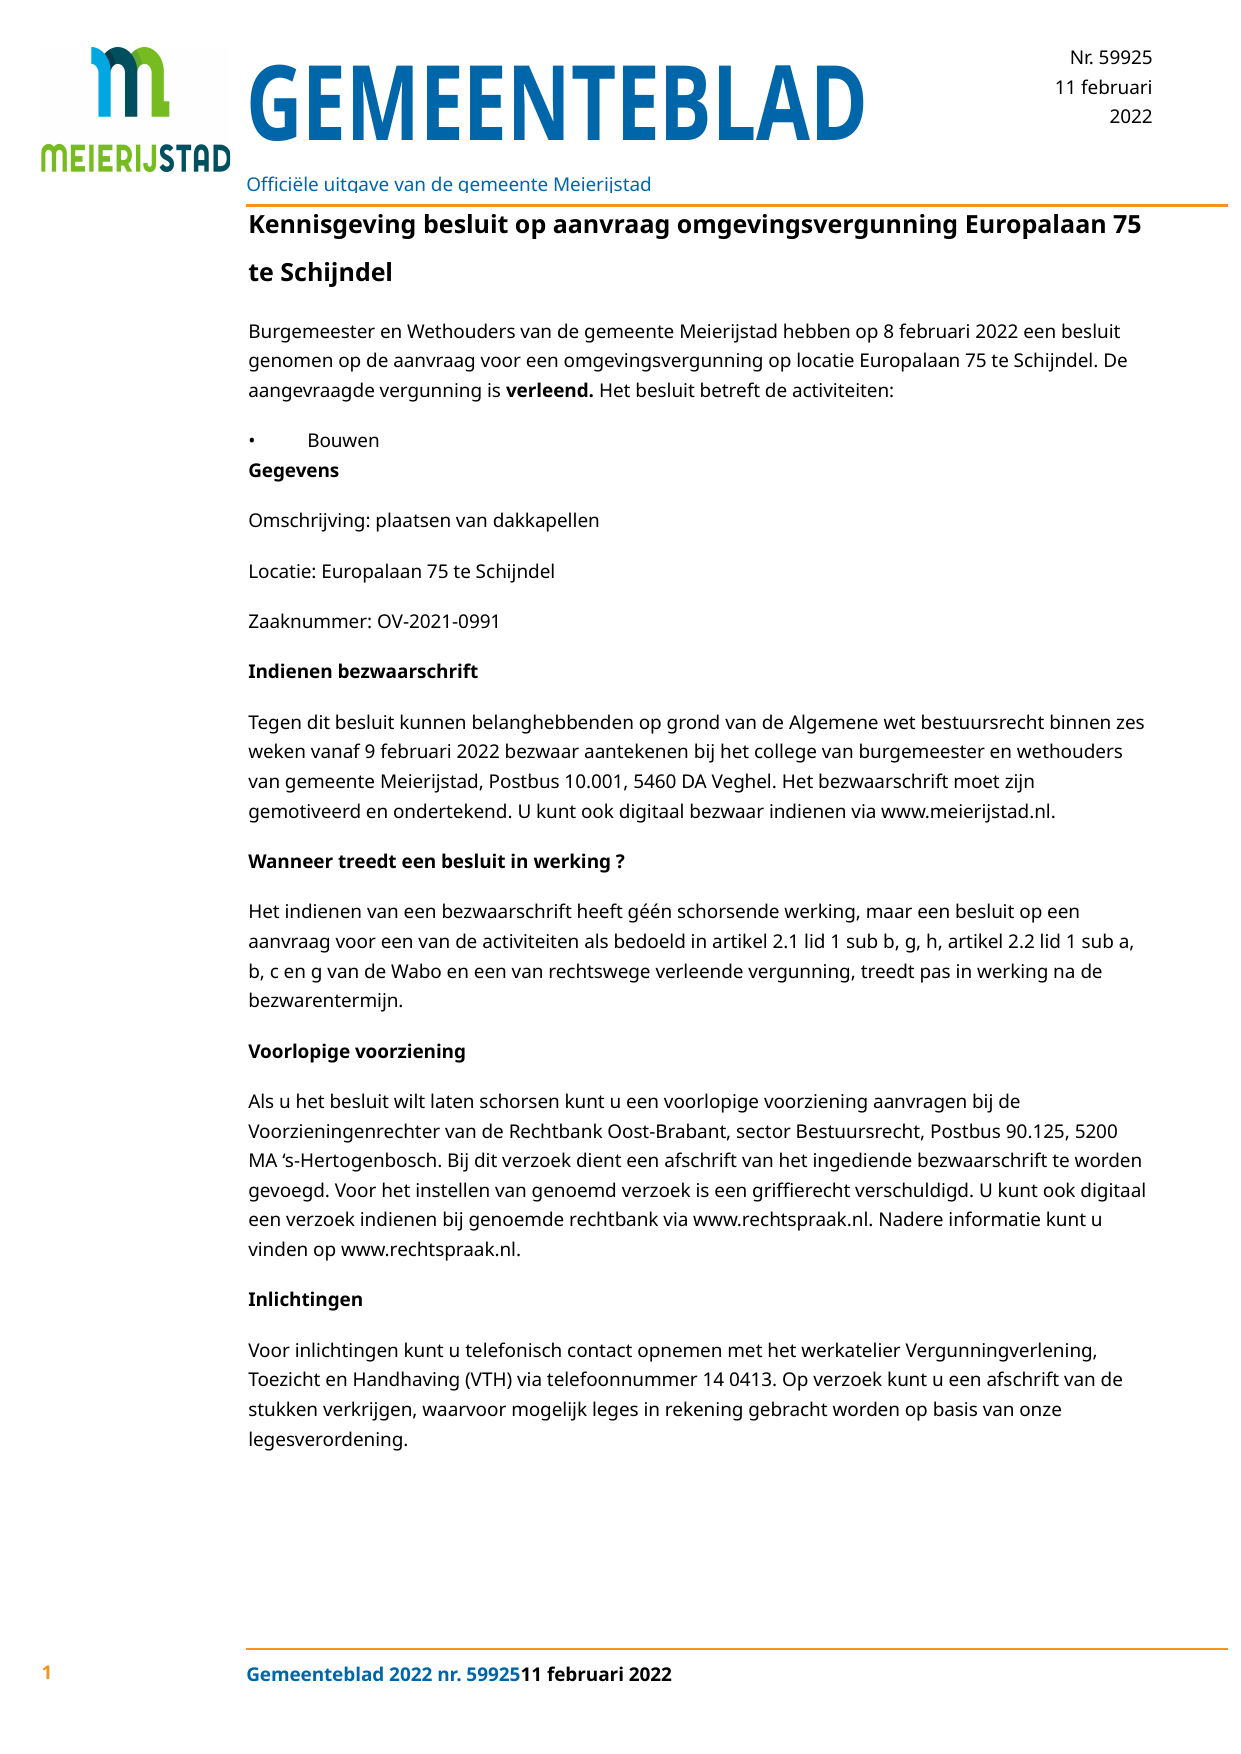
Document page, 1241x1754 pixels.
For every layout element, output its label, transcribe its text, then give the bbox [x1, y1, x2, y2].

text Wanneer treedt een besluit in werking ? [248, 848, 1152, 874]
text Tegen dit besluit kunnen belanghebbenden op grond van de Algemene wet bestuursrecht binnen zes weken vanaf 9 februari 2022 bezwaar aantekenen bij het college van burgemeester en wethouders van gemeente Meierijstad, Postbus 10.001, 5460 DA Veghel. Het bezwaarschrift moet zijn gemotiveerd en ondertekend. U kunt ook digitaal bezwaar indienen via www.meierijstad.nl. [248, 709, 1152, 824]
text Als u het besluit wilt laten schorsen kunt u een voorlopige voorziening aanvragen bij de Voorzieningenrechter van de Rechtbank Oost-Brabant, sector Bestuursrecht, Postbus 90.125, 5200 MA ‘s-Hertogenbosch. Bij dit verzoek dient een afschrift van het ingediende bezwaarschrift te worden gevoegd. Voor het instellen van genoemd verzoek is een griffierecht verschuldigd. U kunt ook digitaal een verzoek indienen bij genoemde rechtbank via www.rechtspraak.nl. Nadere informatie kunt u vinden op www.rechtspraak.nl. [248, 1088, 1152, 1262]
text Voor inlichtingen kunt u telefonisch contact opnemen met het werkatelier Vergunningverlening, Toezicht en Handhaving (VTH) via telefoonnummer 14 0413. Op verzoek kunt u een afschrift van de stukken verkrijgen, waarvoor mogelijk leges in rekening gebracht worden op basis van onze legesverordening. [248, 1337, 1152, 1452]
text Voorlopige voorziening [248, 1038, 1152, 1064]
list Bouwen [248, 427, 1152, 453]
text Kennisgeving besluit op aanvraag omgevingsvergunning Europalaan 75 te Schijndel [248, 207, 1152, 288]
text Burgemeester en Wethouders van de gemeente Meierijstad hebben op 8 februari 2022 een besluit genomen op de aanvraag voor een omgevingsvergunning op locatie Europalaan 75 te Schijndel. De aangevraagde vergunning is verleend. Het besluit betreft de activiteiten: [248, 318, 1152, 403]
text Inlichtingen [248, 1287, 1152, 1312]
picture [41, 47, 231, 172]
text Omschrijving: plaatsen van dakkapellen [248, 507, 1152, 533]
text Het indienen van een bezwaarschrift heeft géén schorsende werking, maar een besluit op een aanvraag voor een van de activiteiten als bedoeld in artikel 2.1 lid 1 sub b, g, h, artikel 2.2 lid 1 sub a, b, c en g van de Wabo en een van rechtswege verleende vergunning, treedt pas in werking na de bezwarentermijn. [248, 899, 1152, 1013]
text Indienen bezwaarschrift [248, 659, 1152, 684]
text Zaaknummer: OV-2021-0991 [248, 608, 1152, 634]
text Locatie: Europalaan 75 te Schijndel [248, 558, 1152, 584]
text Gegevens [248, 457, 1152, 483]
